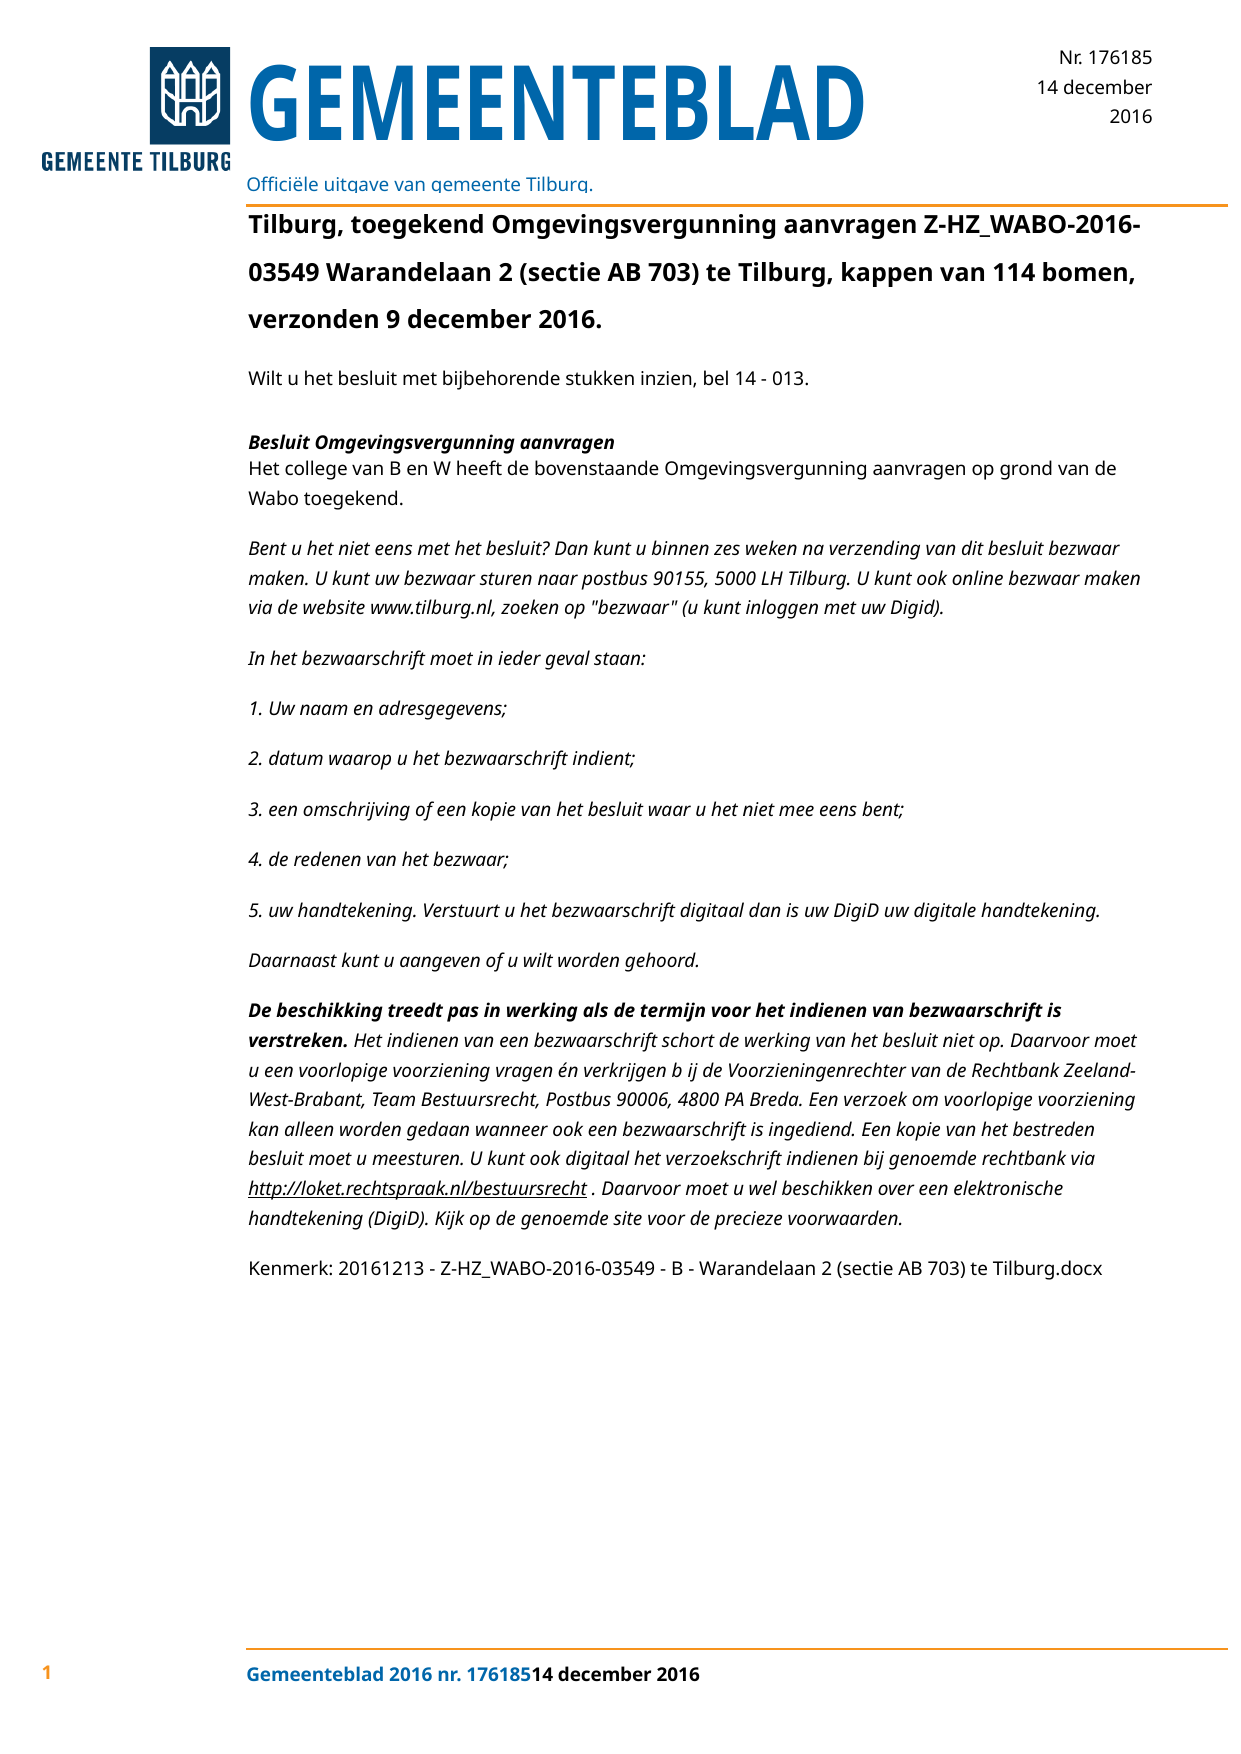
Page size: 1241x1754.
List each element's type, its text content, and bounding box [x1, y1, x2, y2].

text Daarnaast kunt u aangeven of u wilt worden gehoord. [248, 947, 1152, 973]
text 1. Uw naam en adresgegevens; [248, 695, 1152, 721]
text De beschikking treedt pas in werking als de termijn voor het indienen van bezwaarschrift is verstreken. Het indienen van een bezwaarschrift schort de werking van het besluit niet op. Daarvoor moet u een voorlopige voorziening vragen én verkrijgen b ij de Voorzieningenrechter van de Rechtbank Zeeland-West-Brabant, Team Bestuursrecht, Postbus 90006, 4800 PA Breda. Een verzoek om voorlopige voorziening kan alleen worden gedaan wanneer ook een bezwaarschrift is ingediend. Een kopie van het bestreden besluit moet u meesturen. U kunt ook digitaal het verzoekschrift indienen bij genoemde rechtbank via http://loket.rechtspraak.nl/bestuursrecht . Daarvoor moet u wel beschikken over een elektronische handtekening (DigiD). Kijk op de genoemde site voor de precieze voorwaarden. [248, 998, 1152, 1231]
text 3. een omschrijving of een kopie van het besluit waar u het niet mee eens bent; [248, 796, 1152, 822]
text Besluit Omgevingsvergunning aanvragen [248, 429, 1152, 455]
text Het college van B en W heeft de bovenstaande Omgevingsvergunning aanvragen op grond van de Wabo toegekend. [248, 455, 1152, 511]
text Tilburg, toegekend Omgevingsvergunning aanvragen Z-HZ_WABO-2016-03549 Warandelaan 2 (sectie AB 703) te Tilburg, kappen van 114 bomen, verzonden 9 december 2016. [248, 207, 1152, 336]
text 2. datum waarop u het bezwaarschrift indient; [248, 746, 1152, 771]
picture [41, 47, 231, 172]
text Bent u het niet eens met het besluit? Dan kunt u binnen zes weken na verzending van dit besluit bezwaar maken. U kunt uw bezwaar sturen naar postbus 90155, 5000 LH Tilburg. U kunt ook online bezwaar maken via de website www.tilburg.nl, zoeken op "bezwaar" (u kunt inloggen met uw Digid). [248, 535, 1152, 620]
text 5. uw handtekening. Verstuurt u het bezwaarschrift digitaal dan is uw DigiD uw digitale handtekening. [248, 897, 1152, 923]
text Kenmerk: 20161213 - Z-HZ_WABO-2016-03549 - B - Warandelaan 2 (sectie AB 703) te Tilburg.docx [248, 1255, 1152, 1281]
text Wilt u het besluit met bijbehorende stukken inzien, bel 14 - 013. [248, 366, 1152, 391]
text 4. de redenen van het bezwaar; [248, 846, 1152, 872]
text In het bezwaarschrift moet in ieder geval staan: [248, 645, 1152, 671]
